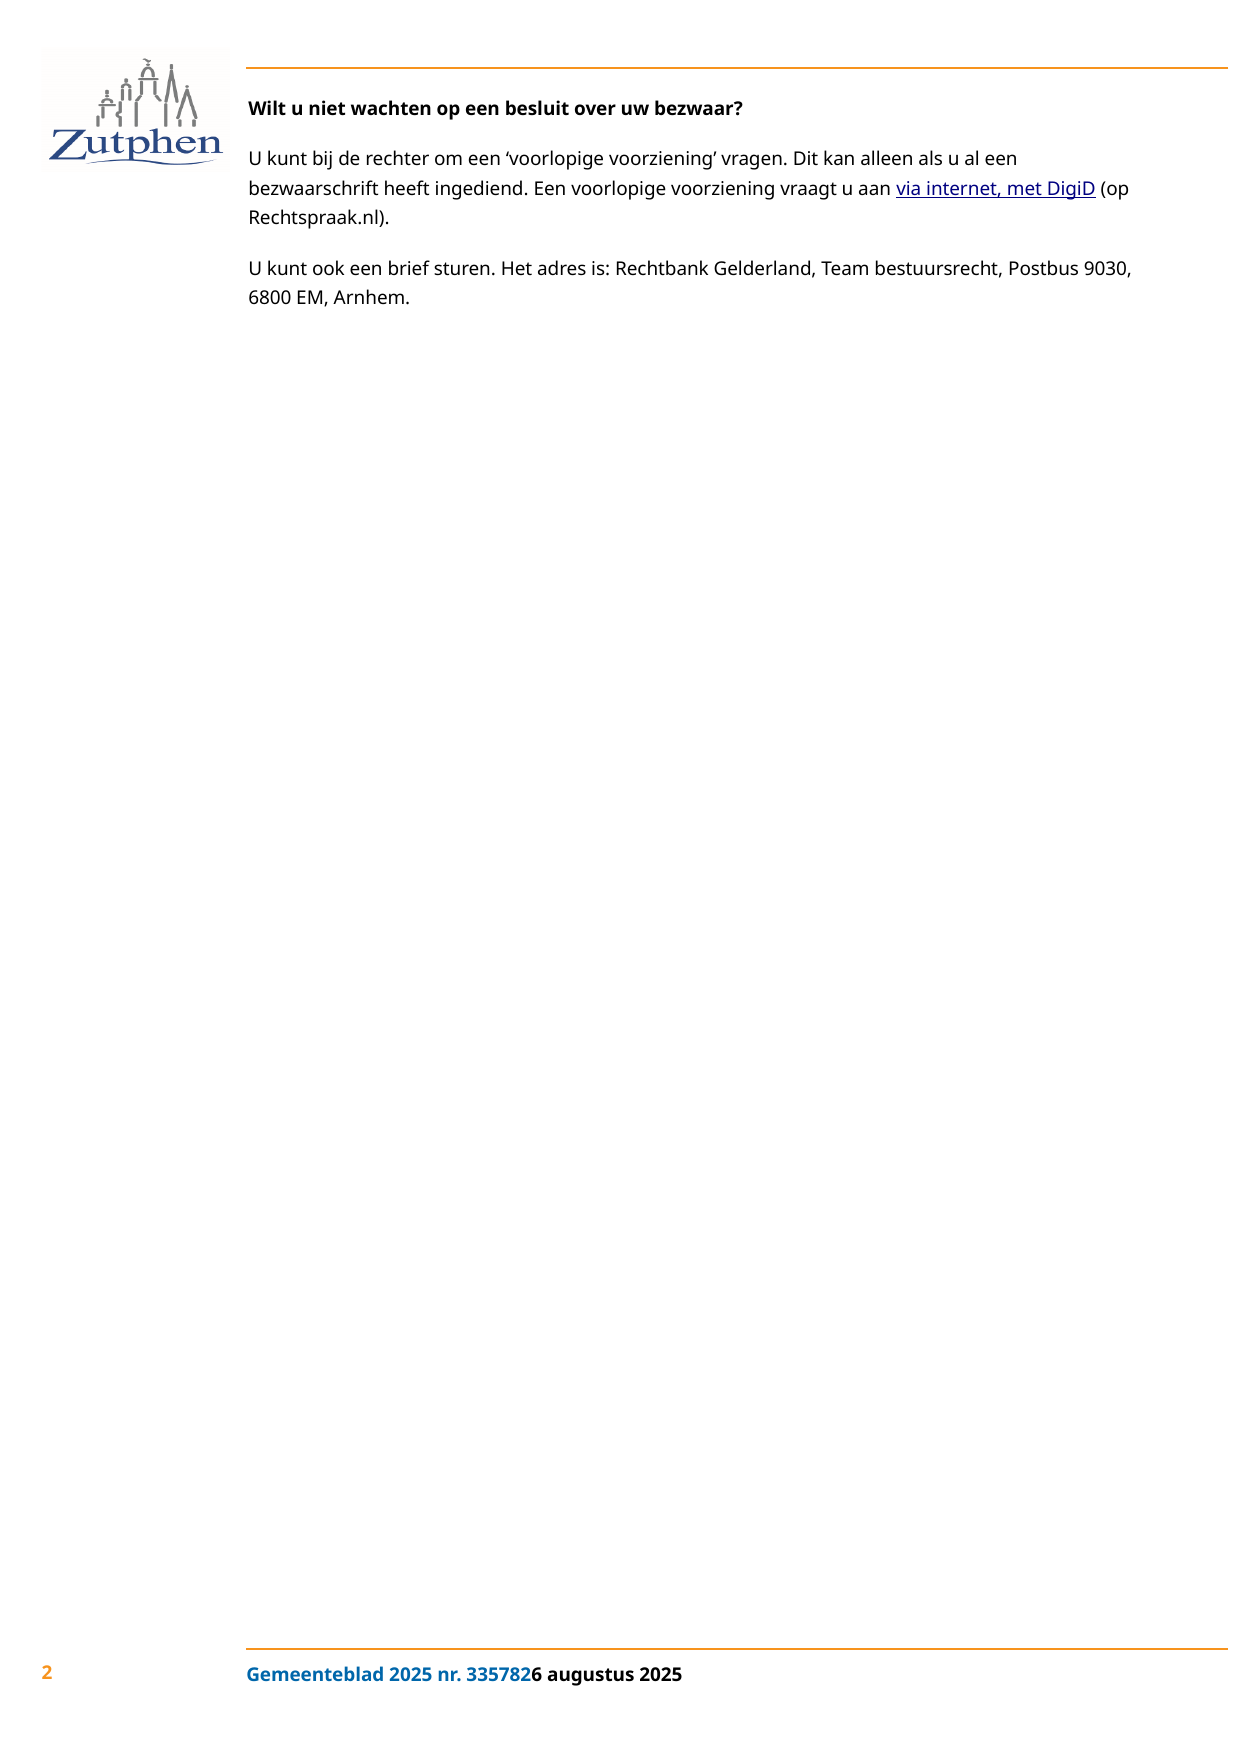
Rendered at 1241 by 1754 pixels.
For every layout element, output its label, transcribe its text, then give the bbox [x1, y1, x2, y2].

text U kunt bij de rechter om een ‘voorlopige voorziening’ vragen. Dit kan alleen als u al een bezwaarschrift heeft ingediend. Een voorlopige voorziening vraagt u aan via internet, met DigiD (op Rechtspraak.nl). [248, 145, 1152, 230]
text Wilt u niet wachten op een besluit over uw bezwaar? [248, 95, 1152, 121]
text U kunt ook een brief sturen. Het adres is: Rechtbank Gelderland, Team bestuursrecht, Postbus 9030, 6800 EM, Arnhem. [248, 255, 1152, 310]
picture [41, 47, 231, 172]
